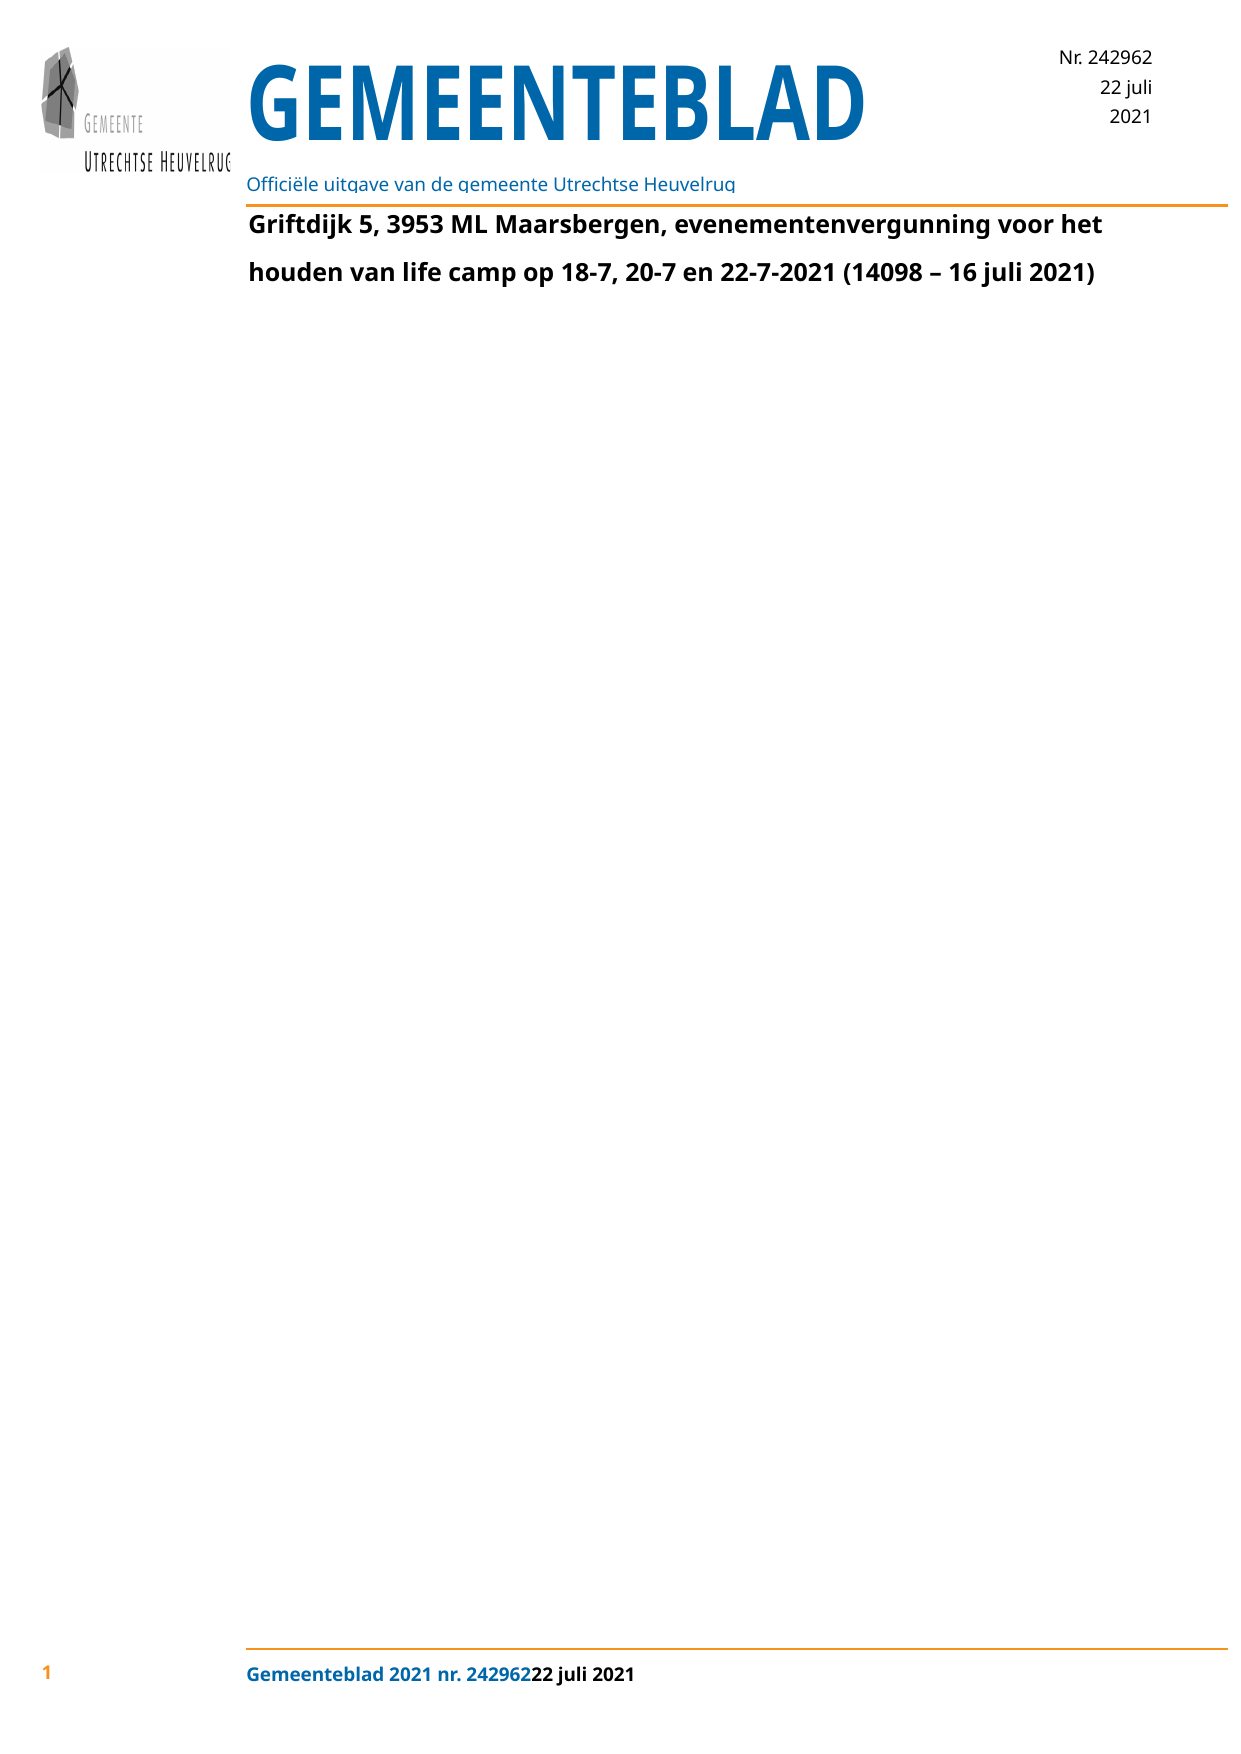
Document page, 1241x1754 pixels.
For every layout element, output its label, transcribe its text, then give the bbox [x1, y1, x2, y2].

text Griftdijk 5, 3953 ML Maarsbergen, evenementenvergunning voor het houden van life camp op 18-7, 20-7 en 22-7-2021 (14098 – 16 juli 2021) [248, 207, 1152, 288]
picture [41, 47, 231, 172]
